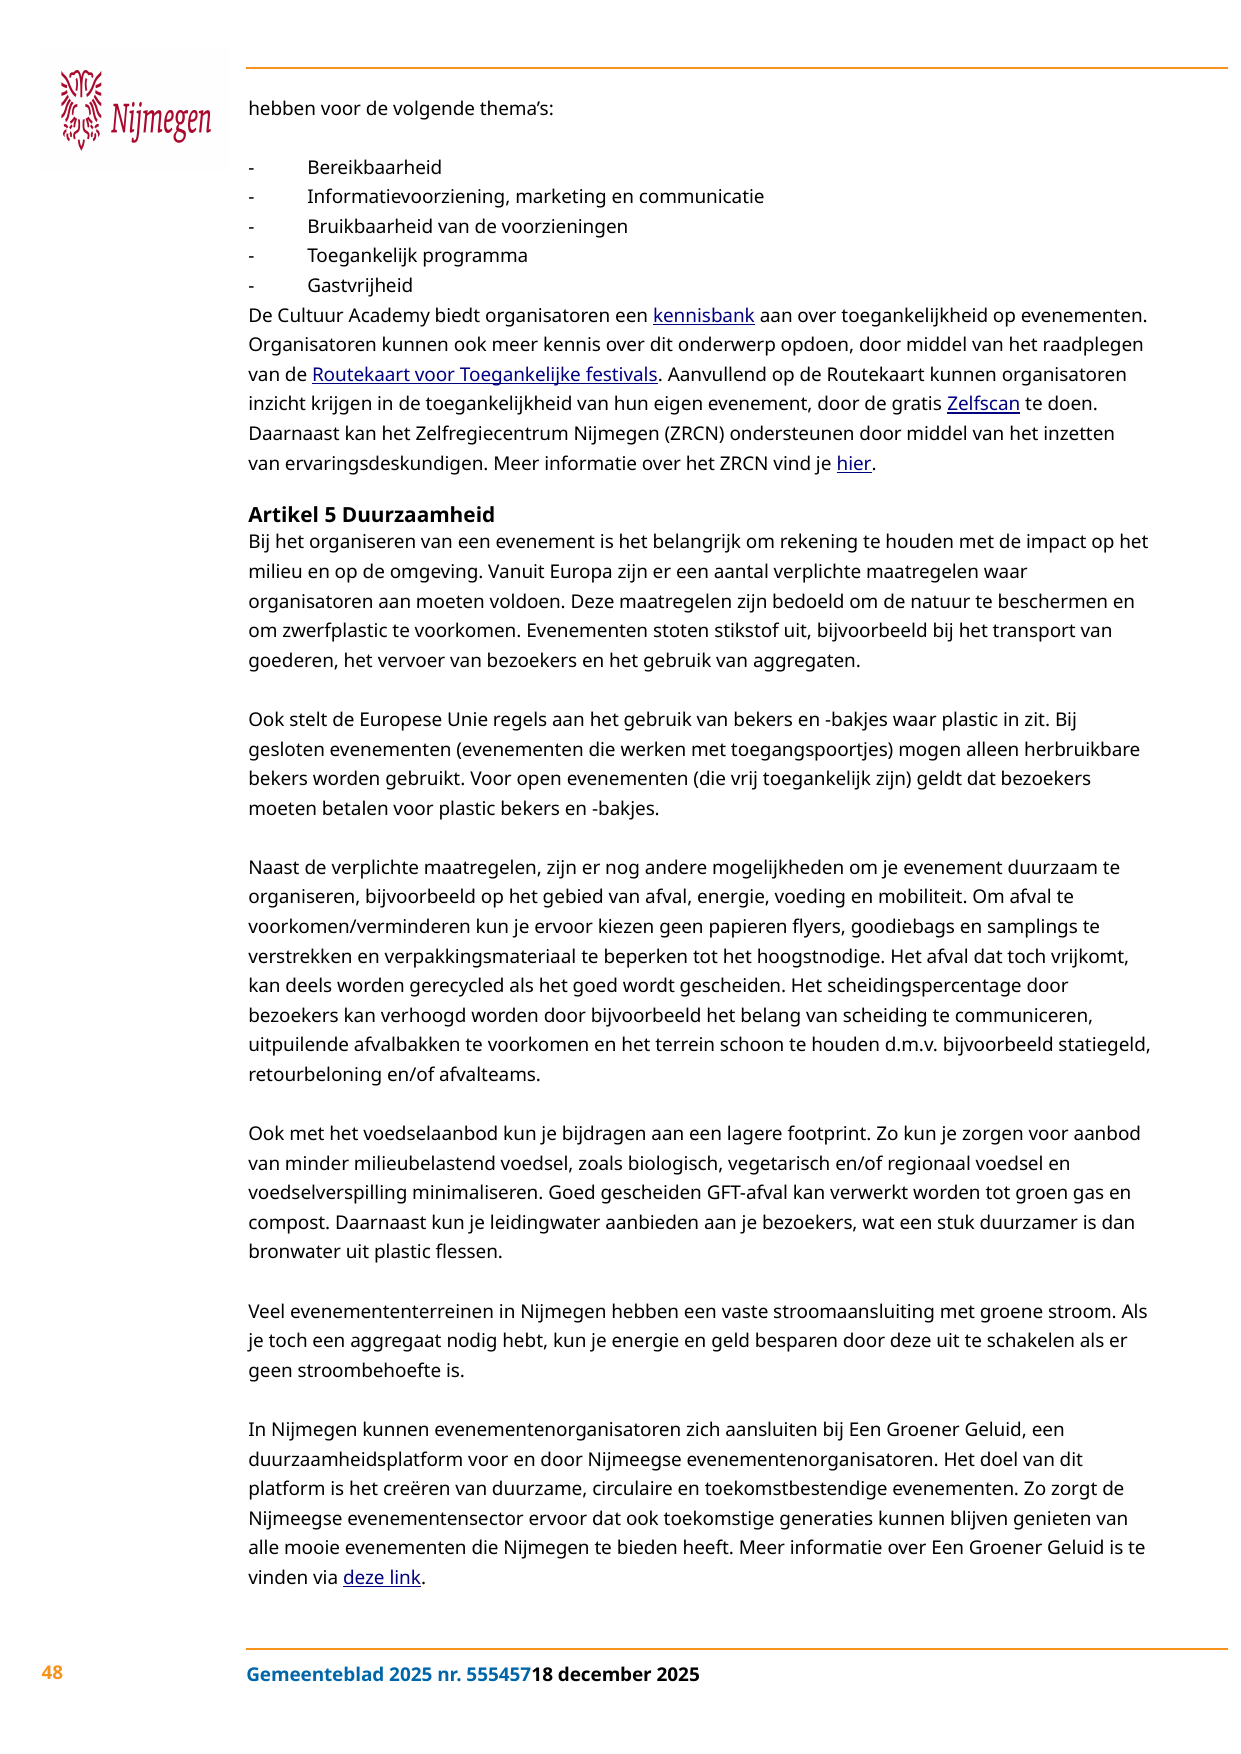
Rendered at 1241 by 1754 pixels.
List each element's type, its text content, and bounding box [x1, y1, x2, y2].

text Naast de verplichte maatregelen, zijn er nog andere mogelijkheden om je evenement duurzaam te organiseren, bijvoorbeeld op het gebied van afval, energie, voeding en mobiliteit. Om afval te voorkomen/verminderen kun je ervoor kiezen geen papieren flyers, goodiebags en samplings te verstrekken en verpakkingsmateriaal te beperken tot het hoogstnodige. Het afval dat toch vrijkomt, kan deels worden gerecycled als het goed wordt gescheiden. Het scheidingspercentage door bezoekers kan verhoogd worden door bijvoorbeeld het belang van scheiding te communiceren, uitpuilende afvalbakken te voorkomen en het terrein schoon te houden d.m.v. bijvoorbeeld statiegeld, retourbeloning en/of afvalteams. [248, 854, 1152, 1087]
list Informatievoorziening, marketing en communicatie [248, 183, 1152, 209]
list Toegankelijk programma [248, 243, 1152, 268]
text Ook met het voedselaanbod kun je bijdragen aan een lagere footprint. Zo kun je zorgen voor aanbod van minder milieubelastend voedsel, zoals biologisch, vegetarisch en/of regionaal voedsel en voedselverspilling minimaliseren. Goed gescheiden GFT-afval kan verwerkt worden tot groen gas en compost. Daarnaast kun je leidingwater aanbieden aan je bezoekers, wat een stuk duurzamer is dan bronwater uit plastic flessen. [248, 1120, 1152, 1264]
text Bij het organiseren van een evenement is het belangrijk om rekening te houden met de impact op het milieu en op de omgeving. Vanuit Europa zijn er een aantal verplichte maatregelen waar organisatoren aan moeten voldoen. Deze maatregelen zijn bedoeld om de natuur te beschermen en om zwerfplastic te voorkomen. Evenementen stoten stikstof uit, bijvoorbeeld bij het transport van goederen, het vervoer van bezoekers en het gebruik van aggregaten. [248, 529, 1152, 673]
text Veel evenemententerreinen in Nijmegen hebben een vaste stroomaansluiting met groene stroom. Als je toch een aggregaat nodig hebt, kun je energie en geld besparen door deze uit te schakelen als er geen stroombehoefte is. [248, 1298, 1152, 1383]
text De Cultuur Academy biedt organisatoren een kennisbank aan over toegankelijkheid op evenementen. Organisatoren kunnen ook meer kennis over dit onderwerp opdoen, door middel van het raadplegen van de Routekaart voor Toegankelijke festivals. Aanvullend op de Routekaart kunnen organisatoren inzicht krijgen in de toegankelijkheid van hun eigen evenement, door de gratis Zelfscan te doen. Daarnaast kan het Zelfregiecentrum Nijmegen (ZRCN) ondersteunen door middel van het inzetten van ervaringsdeskundigen. Meer informatie over het ZRCN vind je hier. [248, 302, 1152, 476]
text hebben voor de volgende thema’s: [248, 95, 1152, 121]
list Gastvrijheid [248, 272, 1152, 298]
text In Nijmegen kunnen evenementenorganisatoren zich aansluiten bij Een Groener Geluid, een duurzaamheidsplatform voor en door Nijmeegse evenementenorganisatoren. Het doel van dit platform is het creëren van duurzame, circulaire en toekomstbestendige evenementen. Zo zorgt de Nijmeegse evenementensector ervoor dat ook toekomstige generaties kunnen blijven genieten van alle mooie evenementen die Nijmegen te bieden heeft. Meer informatie over Een Groener Geluid is te vinden via deze link. [248, 1416, 1152, 1590]
list Bereikbaarheid [248, 154, 1152, 180]
text Artikel 5 Duurzaamheid [248, 500, 1152, 529]
list Bruikbaarheid van de voorzieningen [248, 213, 1152, 239]
picture [41, 47, 231, 172]
text Ook stelt de Europese Unie regels aan het gebruik van bekers en -bakjes waar plastic in zit. Bij gesloten evenementen (evenementen die werken met toegangspoortjes) mogen alleen herbruikbare bekers worden gebruikt. Voor open evenementen (die vrij toegankelijk zijn) geldt dat bezoekers moeten betalen voor plastic bekers en -bakjes. [248, 706, 1152, 821]
